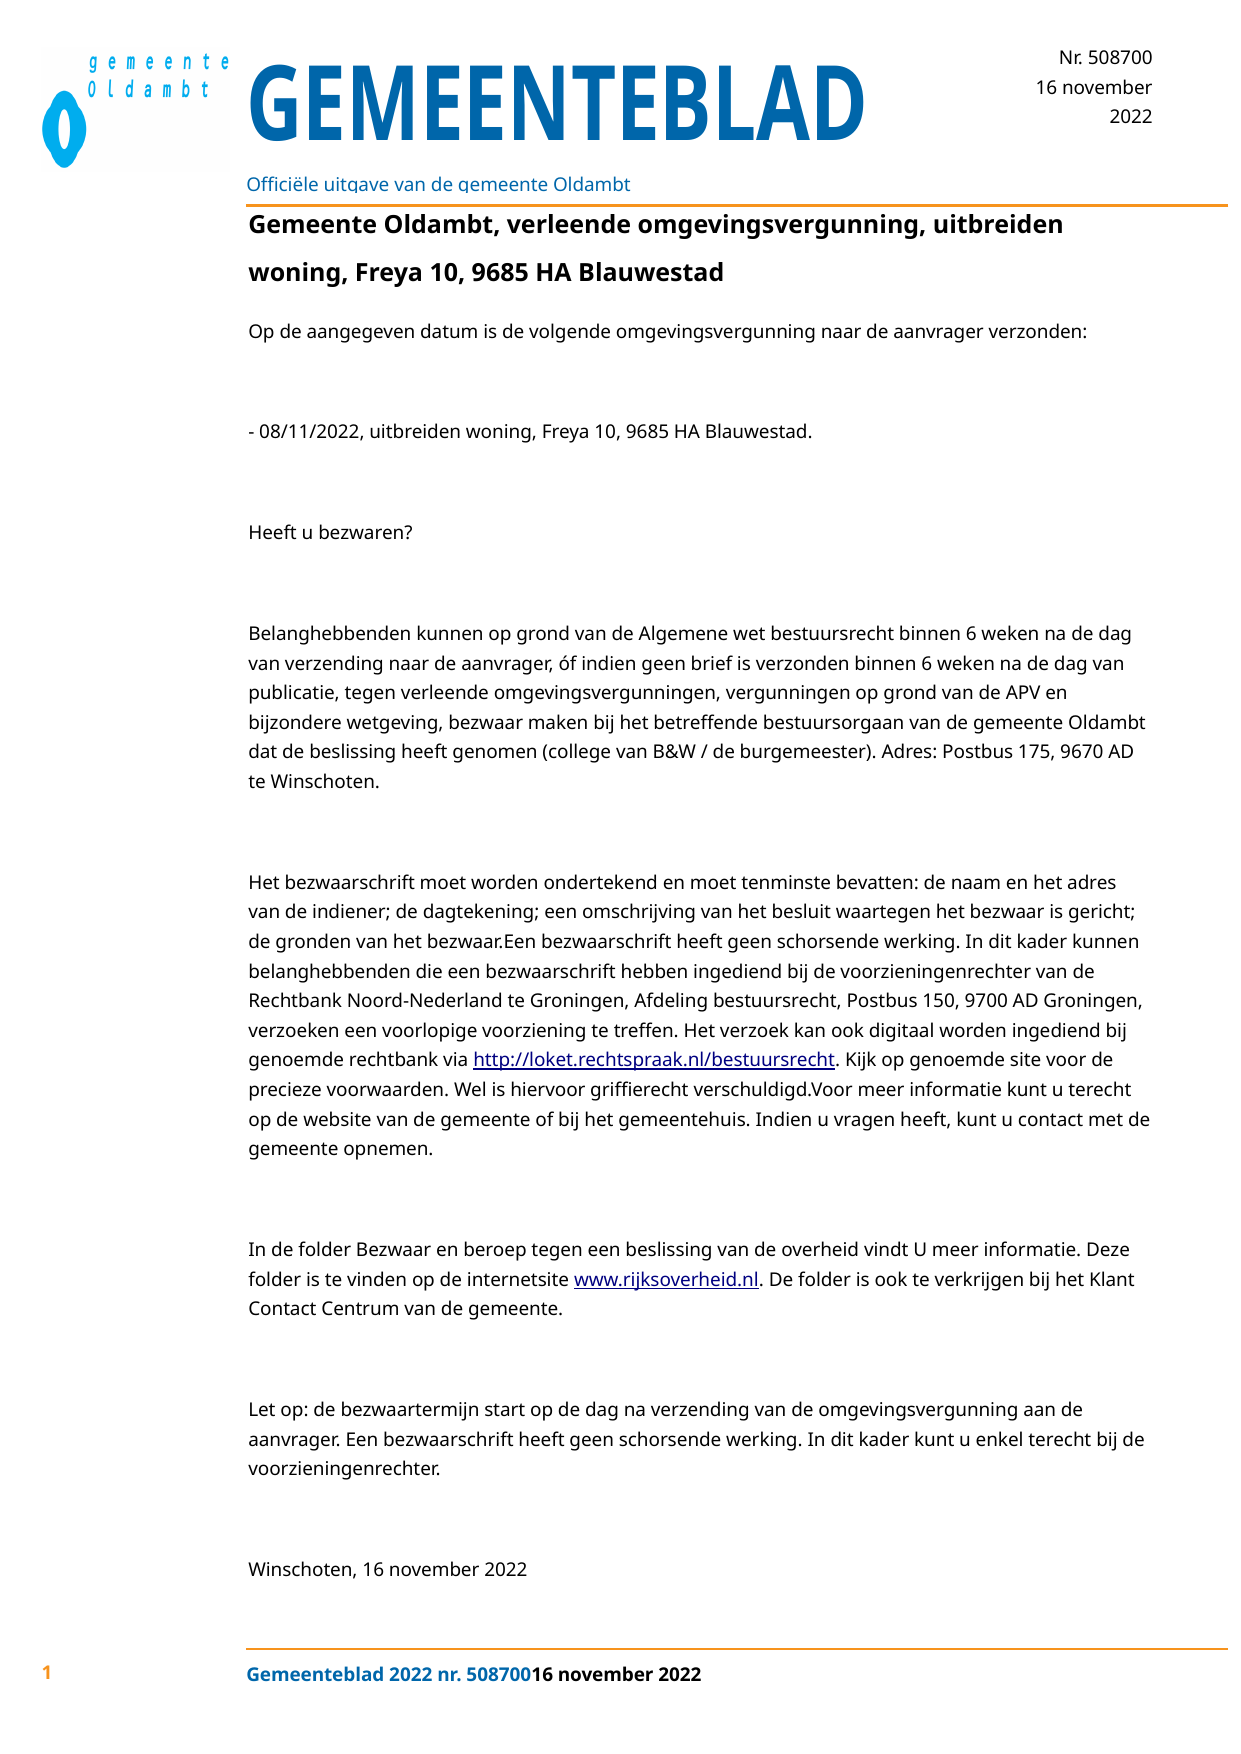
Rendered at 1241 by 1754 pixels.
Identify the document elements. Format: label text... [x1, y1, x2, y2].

text Gemeente Oldambt, verleende omgevingsvergunning, uitbreiden woning, Freya 10, 9685 HA Blauwestad [248, 207, 1152, 288]
text Winschoten, 16 november 2022 [248, 1556, 1152, 1582]
text Op de aangegeven datum is de volgende omgevingsvergunning naar de aanvrager verzonden: [248, 318, 1152, 344]
text Belanghebbenden kunnen op grond van de Algemene wet bestuursrecht binnen 6 weken na de dag van verzending naar de aanvrager, óf indien geen brief is verzonden binnen 6 weken na de dag van publicatie, tegen verleende omgevingsvergunningen, vergunningen op grond van de APV en bijzondere wetgeving, bezwaar maken bij het betreffende bestuursorgaan van de gemeente Oldambt dat de beslissing heeft genomen (college van B&W / de burgemeester). Adres: Postbus 175, 9670 AD te Winschoten. [248, 620, 1152, 794]
text In de folder Bezwaar en beroep tegen een beslissing van de overheid vindt U meer informatie. Deze folder is te vinden op de internetsite www.rijksoverheid.nl. De folder is ook te verkrijgen bij het Klant Contact Centrum van de gemeente. [248, 1236, 1152, 1321]
text Het bezwaarschrift moet worden ondertekend en moet tenminste bevatten: de naam en het adres van de indiener; de dagtekening; een omschrijving van het besluit waartegen het bezwaar is gericht; de gronden van het bezwaar.Een bezwaarschrift heeft geen schorsende werking. In dit kader kunnen belanghebbenden die een bezwaarschrift hebben ingediend bij de voorzieningenrechter van de Rechtbank Noord-Nederland te Groningen, Afdeling bestuursrecht, Postbus 150, 9700 AD Groningen, verzoeken een voorlopige voorziening te treffen. Het verzoek kan ook digitaal worden ingediend bij genoemde rechtbank via http://loket.rechtspraak.nl/bestuursrecht. Kijk op genoemde site voor de precieze voorwaarden. Wel is hiervoor griffierecht verschuldigd.Voor meer informatie kunt u terecht op de website van de gemeente of bij het gemeentehuis. Indien u vragen heeft, kunt u contact met de gemeente opnemen. [248, 869, 1152, 1161]
text Heeft u bezwaren? [248, 519, 1152, 545]
text Let op: de bezwaartermijn start op de dag na verzending van de omgevingsvergunning aan de aanvrager. Een bezwaarschrift heeft geen schorsende werking. In dit kader kunt u enkel terecht bij de voorzieningenrechter. [248, 1396, 1152, 1481]
picture [41, 47, 231, 172]
text - 08/11/2022, uitbreiden woning, Freya 10, 9685 HA Blauwestad. [248, 419, 1152, 444]
